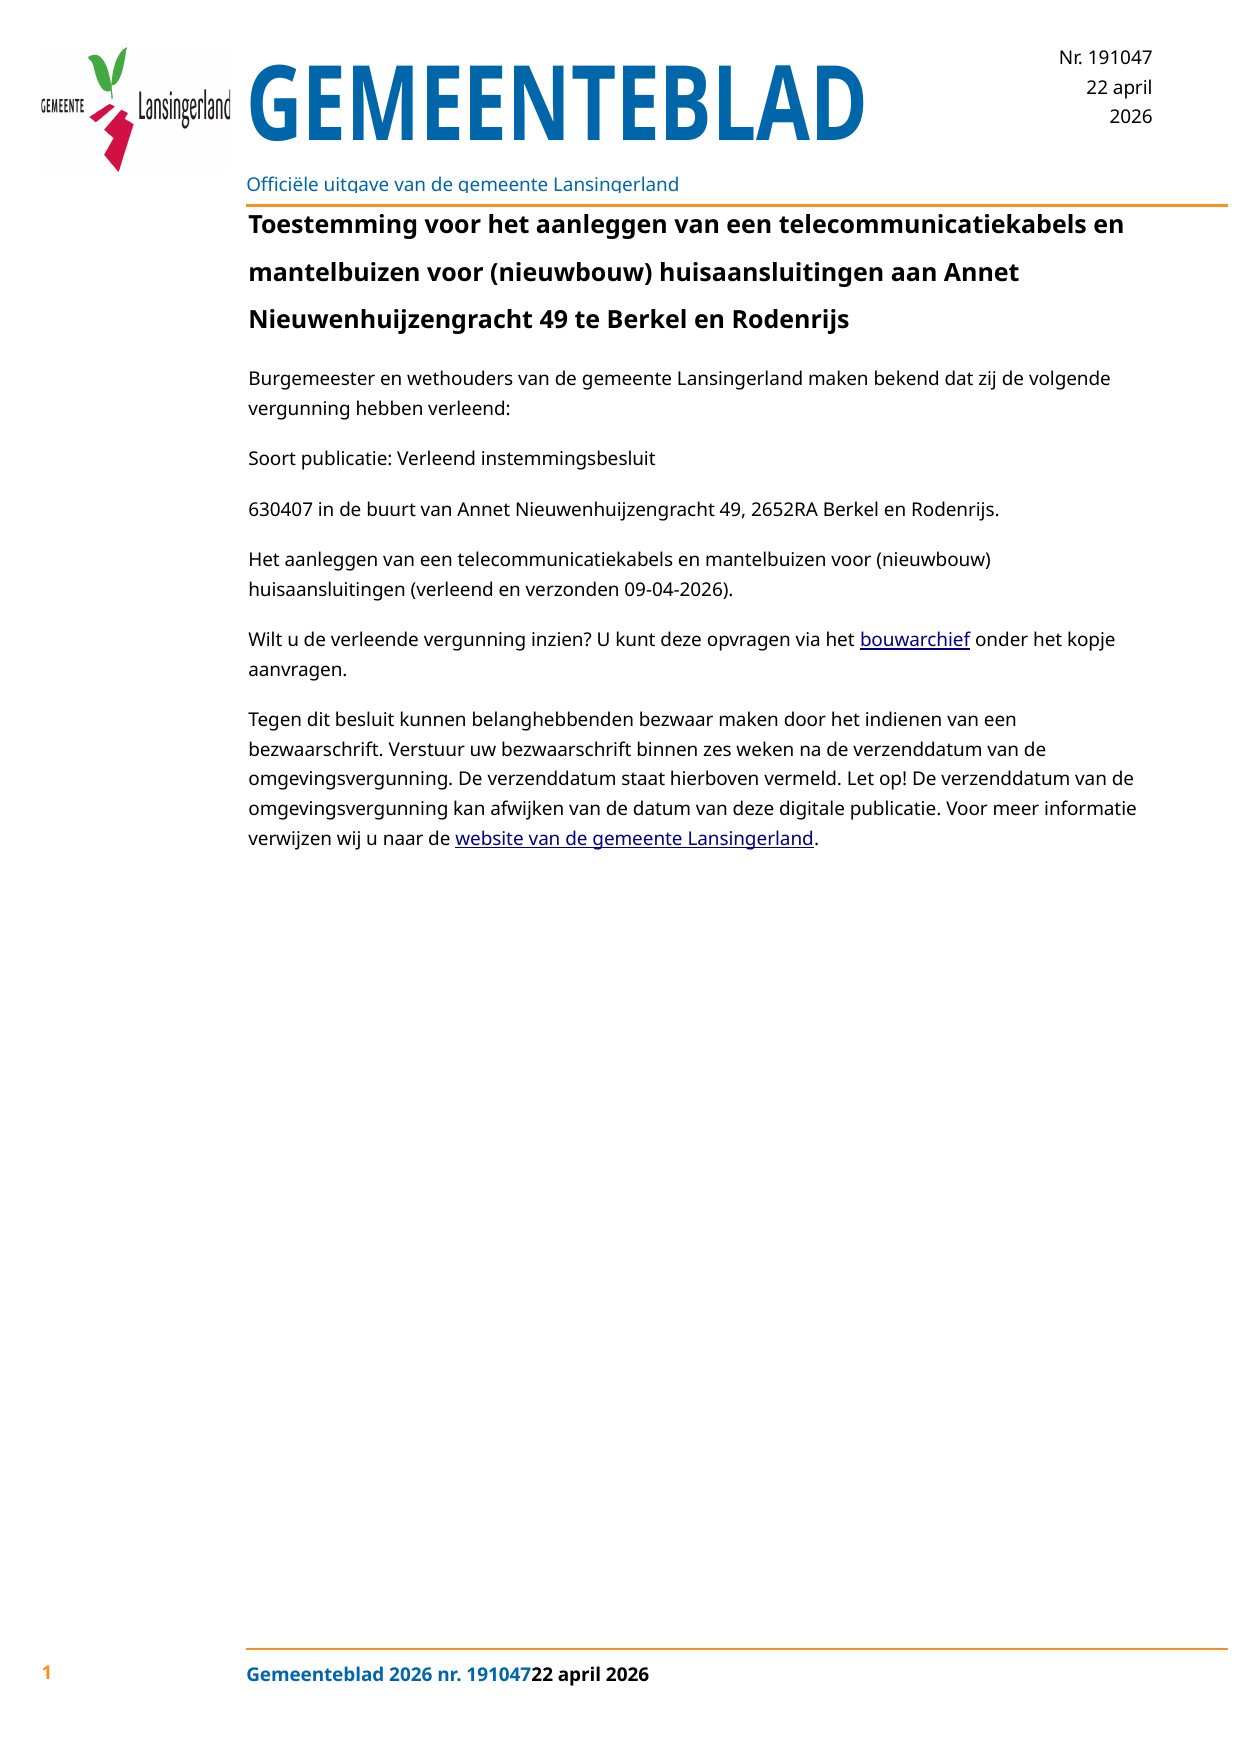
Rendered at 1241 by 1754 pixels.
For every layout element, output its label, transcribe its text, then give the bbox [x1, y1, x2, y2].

picture [41, 47, 231, 172]
text Het aanleggen van een telecommunicatiekabels en mantelbuizen voor (nieuwbouw) huisaansluitingen (verleend en verzonden 09-04-2026). [248, 546, 1152, 602]
text Wilt u de verleende vergunning inzien? U kunt deze opvragen via het bouwarchief onder het kopje aanvragen. [248, 626, 1152, 682]
text Toestemming voor het aanleggen van een telecommunicatiekabels en mantelbuizen voor (nieuwbouw) huisaansluitingen aan Annet Nieuwenhuijzengracht 49 te Berkel en Rodenrijs [248, 207, 1152, 336]
text 630407 in de buurt van Annet Nieuwenhuijzengracht 49, 2652RA Berkel en Rodenrijs. [248, 496, 1152, 522]
text Soort publicatie: Verleend instemmingsbesluit [248, 446, 1152, 471]
text Tegen dit besluit kunnen belanghebbenden bezwaar maken door het indienen van een bezwaarschrift. Verstuur uw bezwaarschrift binnen zes weken na de verzenddatum van de omgevingsvergunning. De verzenddatum staat hierboven vermeld. Let op! De verzenddatum van de omgevingsvergunning kan afwijken van de datum van deze digitale publicatie. Voor meer informatie verwijzen wij u naar de website van de gemeente Lansingerland. [248, 706, 1152, 850]
text Burgemeester en wethouders van de gemeente Lansingerland maken bekend dat zij de volgende vergunning hebben verleend: [248, 366, 1152, 421]
